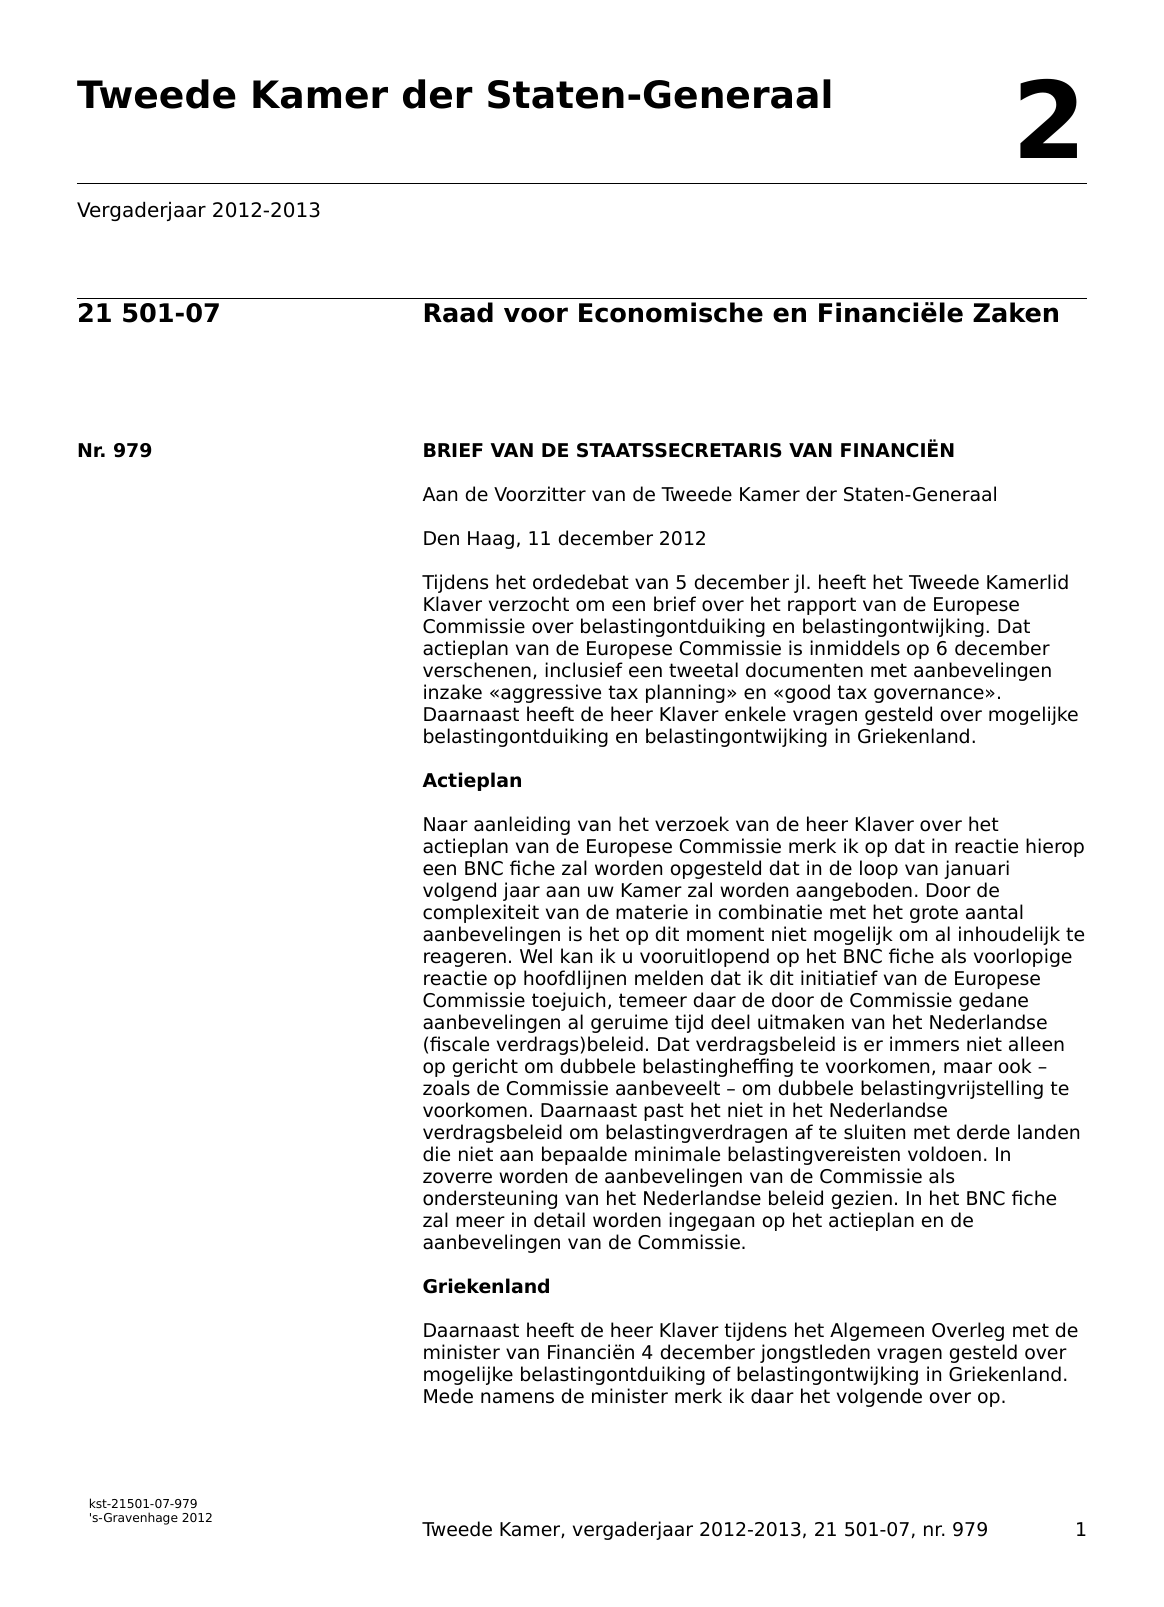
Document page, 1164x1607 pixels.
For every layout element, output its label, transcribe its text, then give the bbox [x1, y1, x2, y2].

text kst-21501-07-979 [88, 1497, 323, 1511]
subtitle Nr. 979 BRIEF VAN DE STAATSSECRETARIS VAN FINANCIËN [77, 440, 1087, 462]
text Tijdens het ordedebat van 5 december jl. heeft het Tweede Kamerlid Klaver verzocht om een brief over het rapport van de Europese Commissie over belastingontduiking en belastingontwijking. Dat actieplan van de Europese Commissie is inmiddels op 6 december verschenen, inclusief een tweetal documenten met aanbevelingen inzake «aggressive tax planning» en «good tax governance». Daarnaast heeft de heer Klaver enkele vragen gesteld over mogelijke belastingontduiking en belastingontwijking in Griekenland. [422, 572, 1087, 748]
table_header Tweede Kamer der Staten-Generaal [77, 59, 886, 183]
table_cell Vergaderjaar 2012-2013 [77, 184, 1087, 298]
subtitle Actieplan [422, 770, 1087, 792]
table_header 2 [886, 59, 1087, 183]
text Aan de Voorzitter van de Tweede Kamer der Staten-Generaal [422, 484, 1087, 506]
text Naar aanleiding van het verzoek van de heer Klaver over het actieplan van de Europese Commissie merk ik op dat in reactie hierop een BNC fiche zal worden opgesteld dat in de loop van januari volgend jaar aan uw Kamer zal worden aangeboden. Door de complexiteit van de materie in combinatie met het grote aantal aanbevelingen is het op dit moment niet mogelijk om al inhoudelijk te reageren. Wel kan ik u vooruitlopend op het BNC fiche als voorlopige reactie op hoofdlijnen melden dat ik dit initiatief van de Europese Commissie toejuich, temeer daar de door de Commissie gedane aanbevelingen al geruime tijd deel uitmaken van het Nederlandse (fiscale verdrags)beleid. Dat verdragsbeleid is er immers niet alleen op gericht om dubbele belastingheffing te voorkomen, maar ook – zoals de Commissie aanbeveelt – om dubbele belastingvrijstelling te voorkomen. Daarnaast past het niet in het Nederlandse verdragsbeleid om belastingverdragen af te sluiten met derde landen die niet aan bepaalde minimale belastingvereisten voldoen. In zoverre worden de aanbevelingen van de Commissie als ondersteuning van het Nederlandse beleid gezien. In het BNC fiche zal meer in detail worden ingegaan op het actieplan en de aanbevelingen van de Commissie. [422, 814, 1087, 1254]
subtitle Griekenland [422, 1276, 1087, 1298]
text Daarnaast heeft de heer Klaver tijdens het Algemeen Overleg met de minister van Financiën 4 december jongstleden vragen gesteld over mogelijke belastingontduiking of belastingontwijking in Griekenland. Mede namens de minister merk ik daar het volgende over op. [422, 1320, 1087, 1408]
subtitle 21 501-07 Raad voor Economische en Financiële Zaken [77, 299, 1087, 329]
text 's-Gravenhage 2012 [88, 1511, 323, 1525]
text Den Haag, 11 december 2012 [422, 528, 1087, 550]
